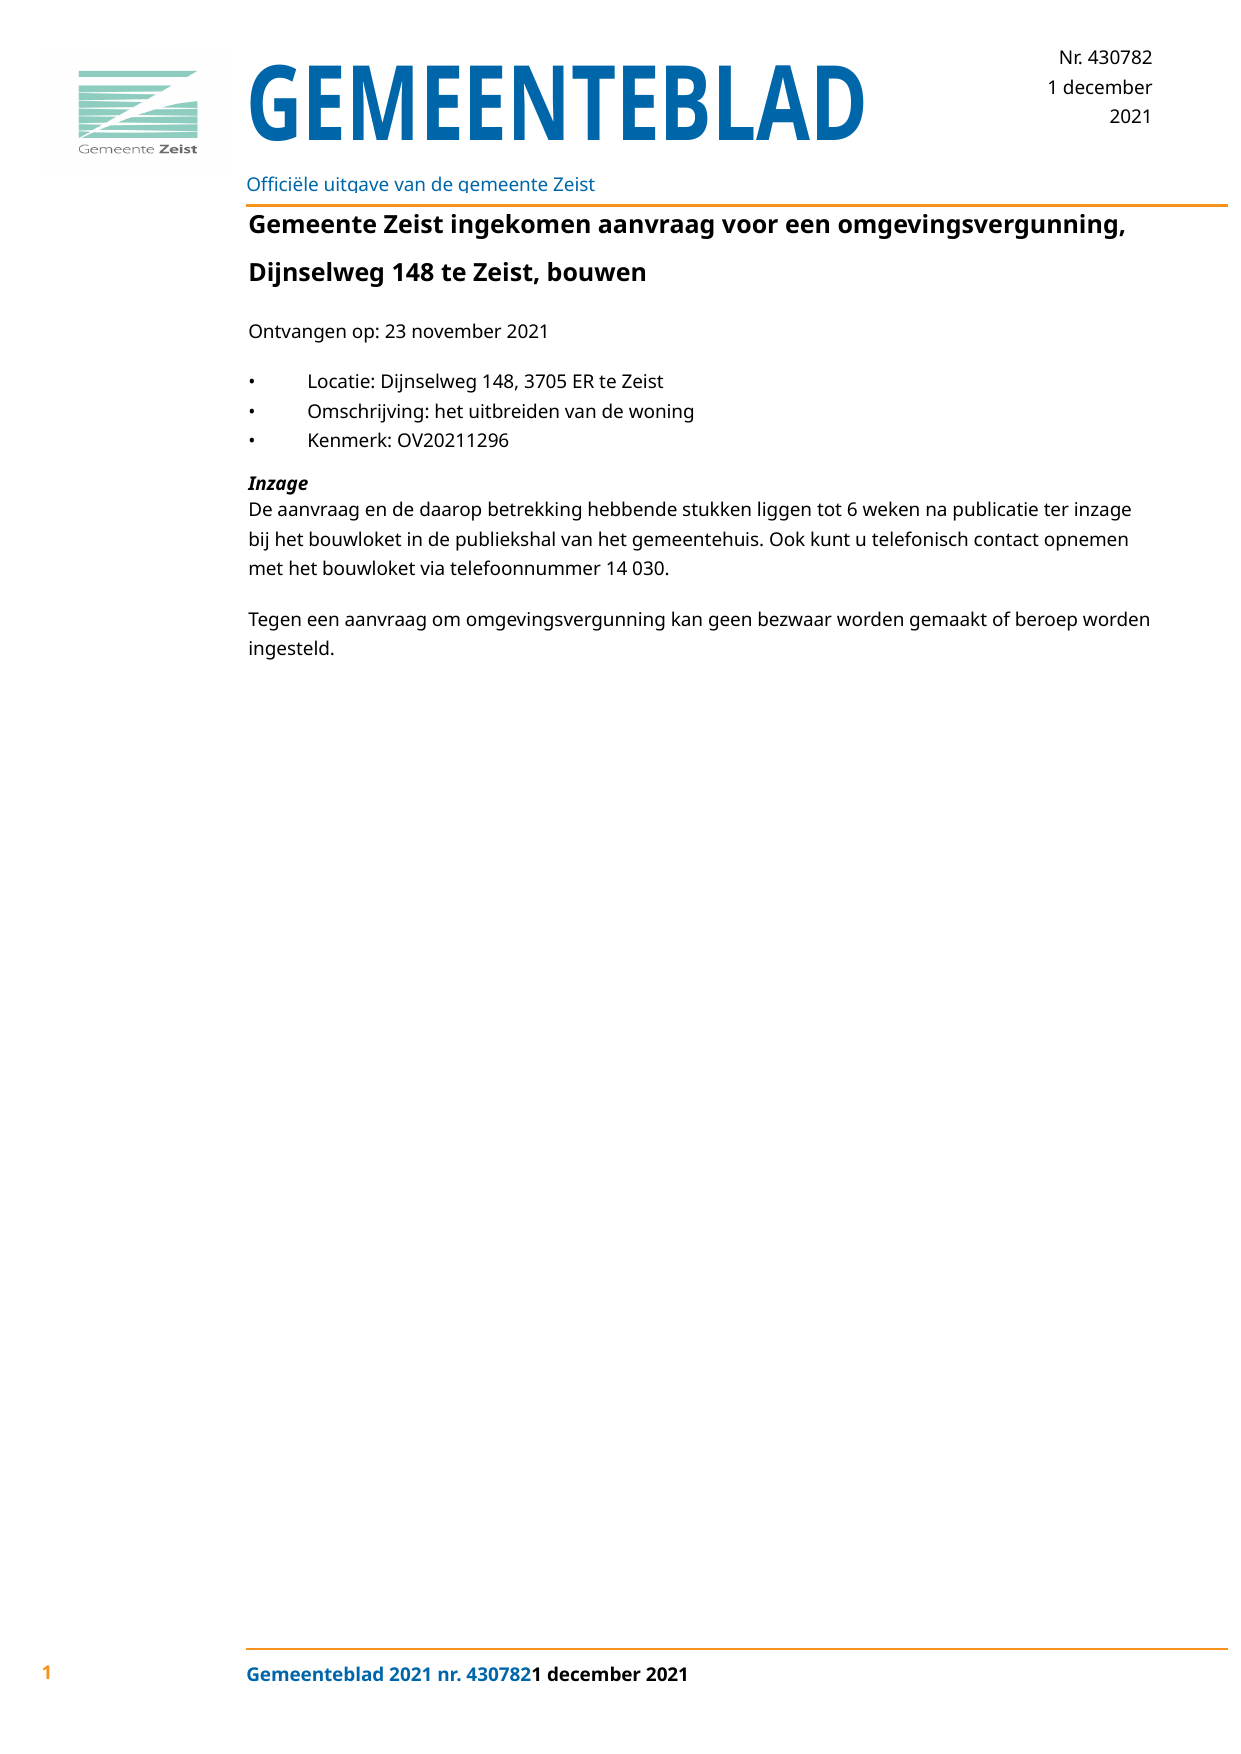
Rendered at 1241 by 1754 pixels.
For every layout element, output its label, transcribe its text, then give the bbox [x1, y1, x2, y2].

list Kenmerk: OV20211296 [248, 427, 1152, 453]
list Omschrijving: het uitbreiden van de woning [248, 398, 1152, 424]
text Gemeente Zeist ingekomen aanvraag voor een omgevingsvergunning, Dijnselweg 148 te Zeist, bouwen [248, 207, 1152, 288]
text Tegen een aanvraag om omgevingsvergunning kan geen bezwaar worden gemaakt of beroep worden ingesteld. [248, 606, 1152, 661]
text Ontvangen op: 23 november 2021 [248, 318, 1152, 344]
list Locatie: Dijnselweg 148, 3705 ER te Zeist [248, 368, 1152, 394]
text De aanvraag en de daarop betrekking hebbende stukken liggen tot 6 weken na publicatie ter inzage bij het bouwloket in de publiekshal van het gemeentehuis. Ook kunt u telefonisch contact opnemen met het bouwloket via telefoonnummer 14 030. [248, 496, 1152, 581]
picture [41, 47, 231, 172]
text Inzage [248, 471, 1152, 496]
